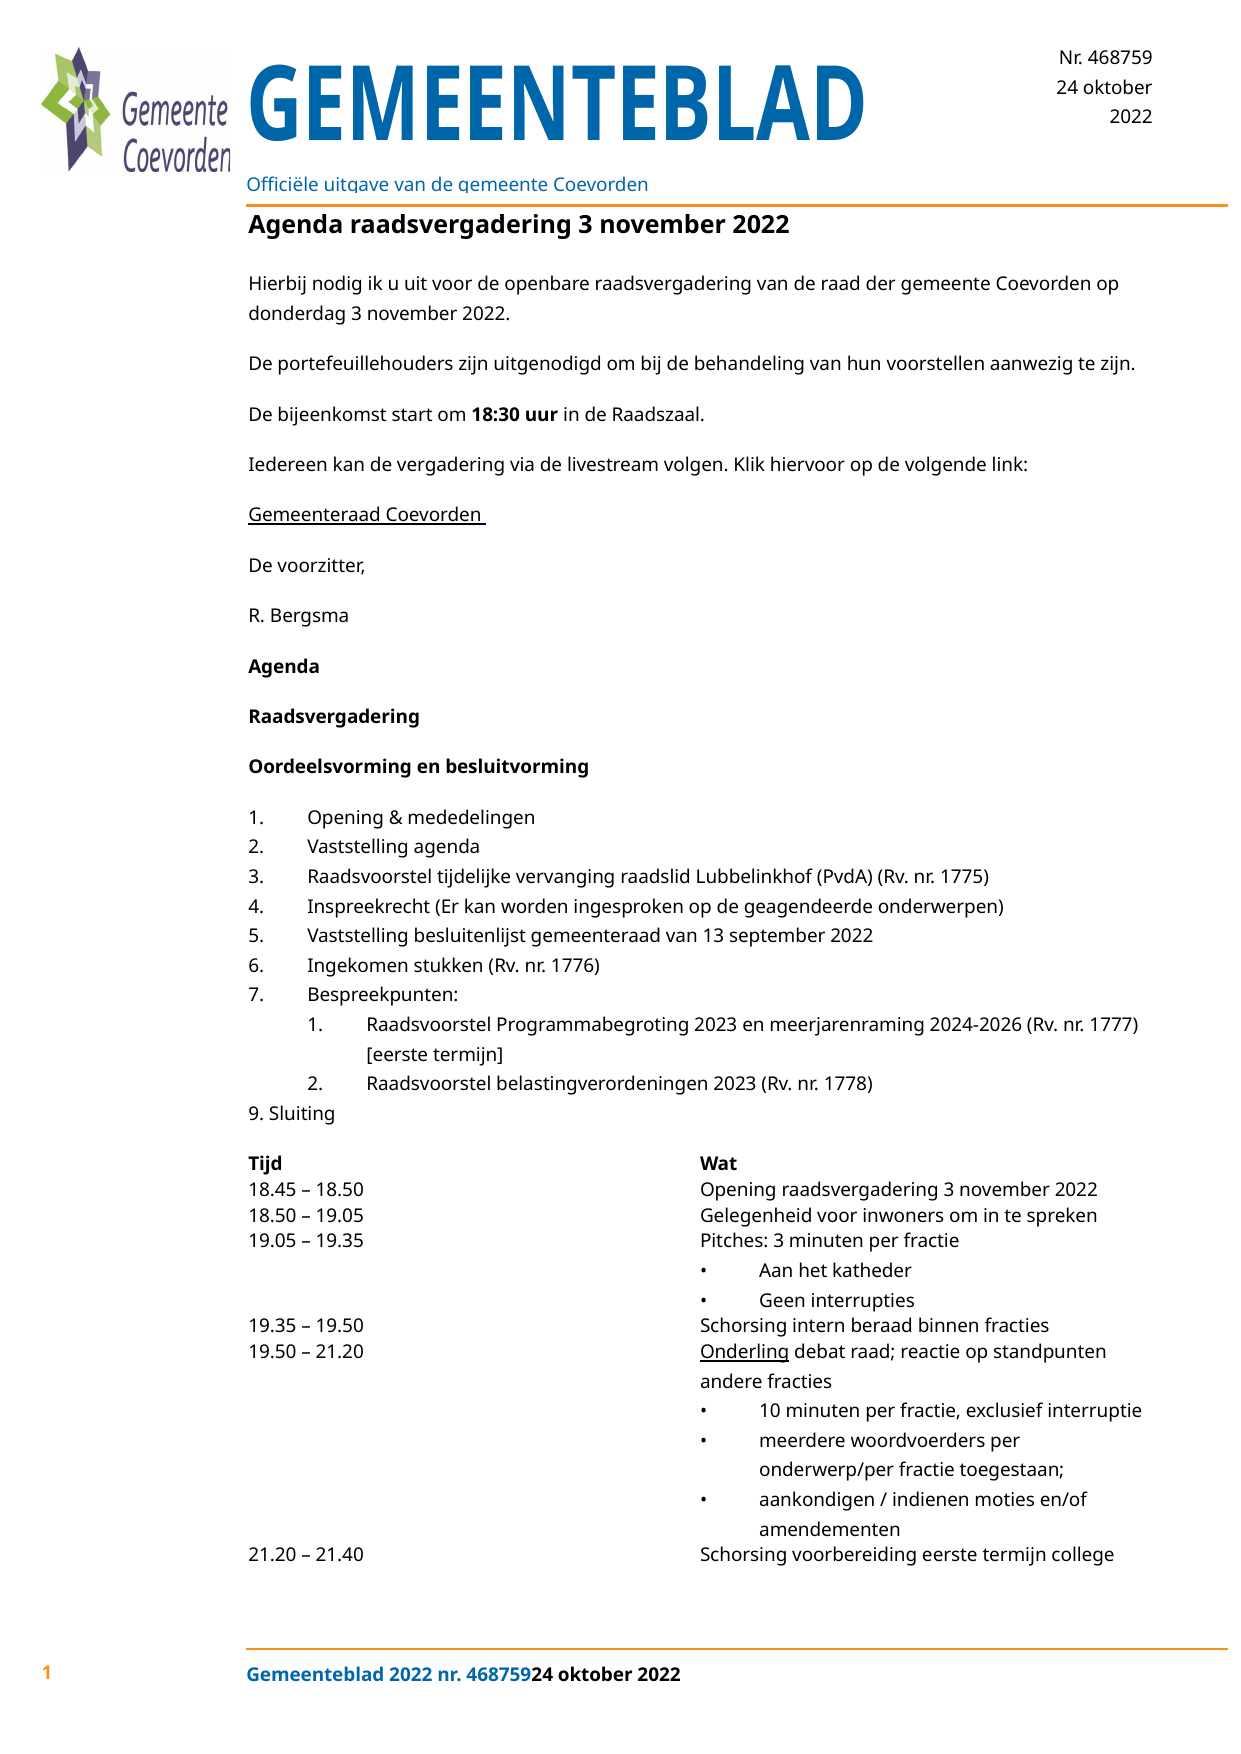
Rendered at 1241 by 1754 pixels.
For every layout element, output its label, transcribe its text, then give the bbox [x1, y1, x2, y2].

table_cell Schorsing intern beraad binnen fracties [700, 1313, 1152, 1338]
text Oordeelsvorming en besluitvorming [248, 754, 1152, 779]
picture [41, 47, 231, 172]
text De voorzitter, [248, 552, 1152, 578]
table_cell 19.05 – 19.35 [248, 1228, 700, 1312]
list Inspreekrecht (Er kan worden ingesproken op de geagendeerde onderwerpen) [248, 893, 1152, 918]
text Agenda raadsvergadering 3 november 2022 [248, 207, 1152, 241]
text Hierbij nodig ik u uit voor de openbare raadsvergadering van de raad der gemeente Coevorden op donderdag 3 november 2022. [248, 270, 1152, 326]
list Raadsvoorstel Programmabegroting 2023 en meerjarenraming 2024-2026 (Rv. nr. 1777) [eerste termijn] [307, 1011, 1152, 1066]
text Agenda [248, 653, 1152, 678]
table_cell 21.20 – 21.40 [248, 1541, 700, 1567]
table_cell Gelegenheid voor inwoners om in te spreken [700, 1202, 1152, 1228]
table_cell Opening raadsvergadering 3 november 2022 [700, 1176, 1152, 1202]
table_cell Schorsing voorbereiding eerste termijn college [700, 1541, 1152, 1567]
list Raadsvoorstel tijdelijke vervanging raadslid Lubbelinkhof (PvdA) (Rv. nr. 1775) [248, 863, 1152, 889]
text Gemeenteraad Coevorden [248, 502, 1152, 527]
list Bespreekpunten: [248, 982, 1152, 1007]
table_cell 19.50 – 21.20 [248, 1338, 700, 1541]
list Vaststelling agenda [248, 834, 1152, 859]
list Raadsvoorstel belastingverordeningen 2023 (Rv. nr. 1778) [307, 1070, 1152, 1096]
table_cell 18.45 – 18.50 [248, 1176, 700, 1202]
table_cell Pitches: 3 minuten per fractie Aan het katheder Geen interrupties [700, 1228, 1152, 1312]
text 9. Sluiting [248, 1100, 1152, 1126]
table_header Wat [700, 1150, 1152, 1176]
table_cell 19.35 – 19.50 [248, 1313, 700, 1338]
text R. Bergsma [248, 602, 1152, 628]
table_header Tijd [248, 1150, 700, 1176]
list Ingekomen stukken (Rv. nr. 1776) [248, 952, 1152, 978]
text De portefeuillehouders zijn uitgenodigd om bij de behandeling van hun voorstellen aanwezig te zijn. [248, 350, 1152, 376]
text De bijeenkomst start om 18:30 uur in de Raadszaal. [248, 401, 1152, 426]
text Raadsvergadering [248, 703, 1152, 729]
list Vaststelling besluitenlijst gemeenteraad van 13 september 2022 [248, 922, 1152, 948]
table_cell Onderling debat raad; reactie op standpunten andere fracties 10 minuten per fractie, exclusief interruptie meerdere woordvoerders per onderwerp/per fractie toegestaan; aankondigen / indienen moties en/of amendementen [700, 1338, 1152, 1541]
table_cell 18.50 – 19.05 [248, 1202, 700, 1228]
text Iedereen kan de vergadering via de livestream volgen. Klik hiervoor op de volgende link: [248, 451, 1152, 477]
list Opening & mededelingen [248, 804, 1152, 830]
